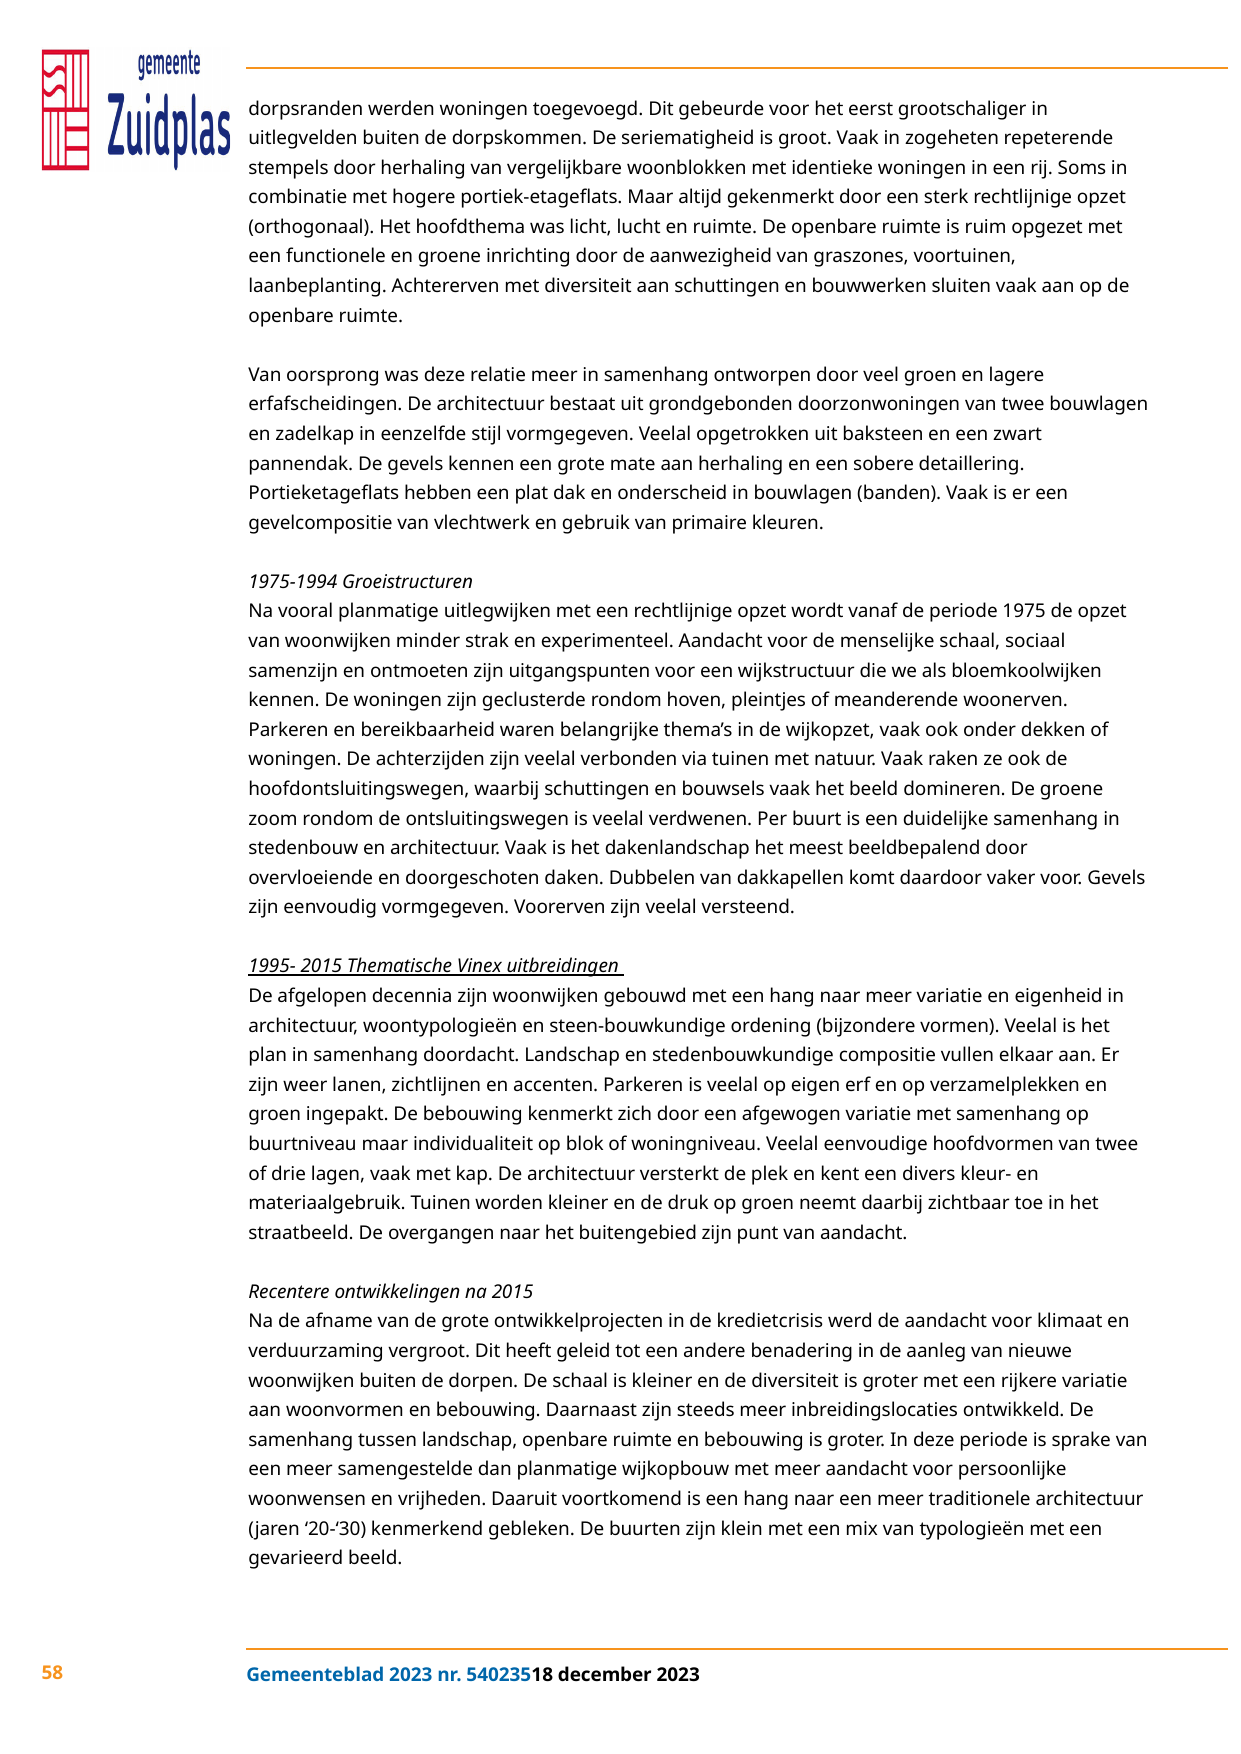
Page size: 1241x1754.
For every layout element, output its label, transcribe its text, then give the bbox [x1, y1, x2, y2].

picture [41, 47, 231, 172]
text 1975-1994 Groeistructuren [248, 568, 1152, 594]
text dorpsranden werden woningen toegevoegd. Dit gebeurde voor het eerst grootschaliger in uitlegvelden buiten de dorpskommen. De seriematigheid is groot. Vaak in zogeheten repeterende stempels door herhaling van vergelijkbare woonblokken met identieke woningen in een rij. Soms in combinatie met hogere portiek-etageflats. Maar altijd gekenmerkt door een sterk rechtlijnige opzet (orthogonaal). Het hoofdthema was licht, lucht en ruimte. De openbare ruimte is ruim opgezet met een functionele en groene inrichting door de aanwezigheid van graszones, voortuinen, laanbeplanting. Achtererven met diversiteit aan schuttingen en bouwwerken sluiten vaak aan op de openbare ruimte. [248, 95, 1152, 328]
text Na de afname van de grote ontwikkelprojecten in de kredietcrisis werd de aandacht voor klimaat en verduurzaming vergroot. Dit heeft geleid tot een andere benadering in de aanleg van nieuwe woonwijken buiten de dorpen. De schaal is kleiner en de diversiteit is groter met een rijkere variatie aan woonvormen en bebouwing. Daarnaast zijn steeds meer inbreidingslocaties ontwikkeld. De samenhang tussen landschap, openbare ruimte en bebouwing is groter. In deze periode is sprake van een meer samengestelde dan planmatige wijkopbouw met meer aandacht voor persoonlijke woonwensen en vrijheden. Daaruit voortkomend is een hang naar een meer traditionele architectuur (jaren ‘20-‘30) kenmerkend gebleken. De buurten zijn klein met een mix van typologieën met een gevarieerd beeld. [248, 1308, 1152, 1570]
text 1995- 2015 Thematische Vinex uitbreidingen [248, 953, 1152, 978]
text Na vooral planmatige uitlegwijken met een rechtlijnige opzet wordt vanaf de periode 1975 de opzet van woonwijken minder strak en experimenteel. Aandacht voor de menselijke schaal, sociaal samenzijn en ontmoeten zijn uitgangspunten voor een wijkstructuur die we als bloemkoolwijken kennen. De woningen zijn geclusterde rondom hoven, pleintjes of meanderende woonerven. Parkeren en bereikbaarheid waren belangrijke thema’s in de wijkopzet, vaak ook onder dekken of woningen. De achterzijden zijn veelal verbonden via tuinen met natuur. Vaak raken ze ook de hoofdontsluitingswegen, waarbij schuttingen en bouwsels vaak het beeld domineren. De groene zoom rondom de ontsluitingswegen is veelal verdwenen. Per buurt is een duidelijke samenhang in stedenbouw en architectuur. Vaak is het dakenlandschap het meest beeldbepalend door overvloeiende en doorgeschoten daken. Dubbelen van dakkapellen komt daardoor vaker voor. Gevels zijn eenvoudig vormgegeven. Voorerven zijn veelal versteend. [248, 598, 1152, 919]
text Van oorsprong was deze relatie meer in samenhang ontworpen door veel groen en lagere erfafscheidingen. De architectuur bestaat uit grondgebonden doorzonwoningen van twee bouwlagen en zadelkap in eenzelfde stijl vormgegeven. Veelal opgetrokken uit baksteen en een zwart pannendak. De gevels kennen een grote mate aan herhaling en een sobere detaillering. Portieketageflats hebben een plat dak en onderscheid in bouwlagen (banden). Vaak is er een gevelcompositie van vlechtwerk en gebruik van primaire kleuren. [248, 361, 1152, 535]
text Recentere ontwikkelingen na 2015 [248, 1278, 1152, 1304]
text De afgelopen decennia zijn woonwijken gebouwd met een hang naar meer variatie en eigenheid in architectuur, woontypologieën en steen-bouwkundige ordening (bijzondere vormen). Veelal is het plan in samenhang doordacht. Landschap en stedenbouwkundige compositie vullen elkaar aan. Er zijn weer lanen, zichtlijnen en accenten. Parkeren is veelal op eigen erf en op verzamelplekken en groen ingepakt. De bebouwing kenmerkt zich door een afgewogen variatie met samenhang op buurtniveau maar individualiteit op blok of woningniveau. Veelal eenvoudige hoofdvormen van twee of drie lagen, vaak met kap. De architectuur versterkt de plek en kent een divers kleur- en materiaalgebruik. Tuinen worden kleiner en de druk op groen neemt daarbij zichtbaar toe in het straatbeeld. De overgangen naar het buitengebied zijn punt van aandacht. [248, 982, 1152, 1245]
